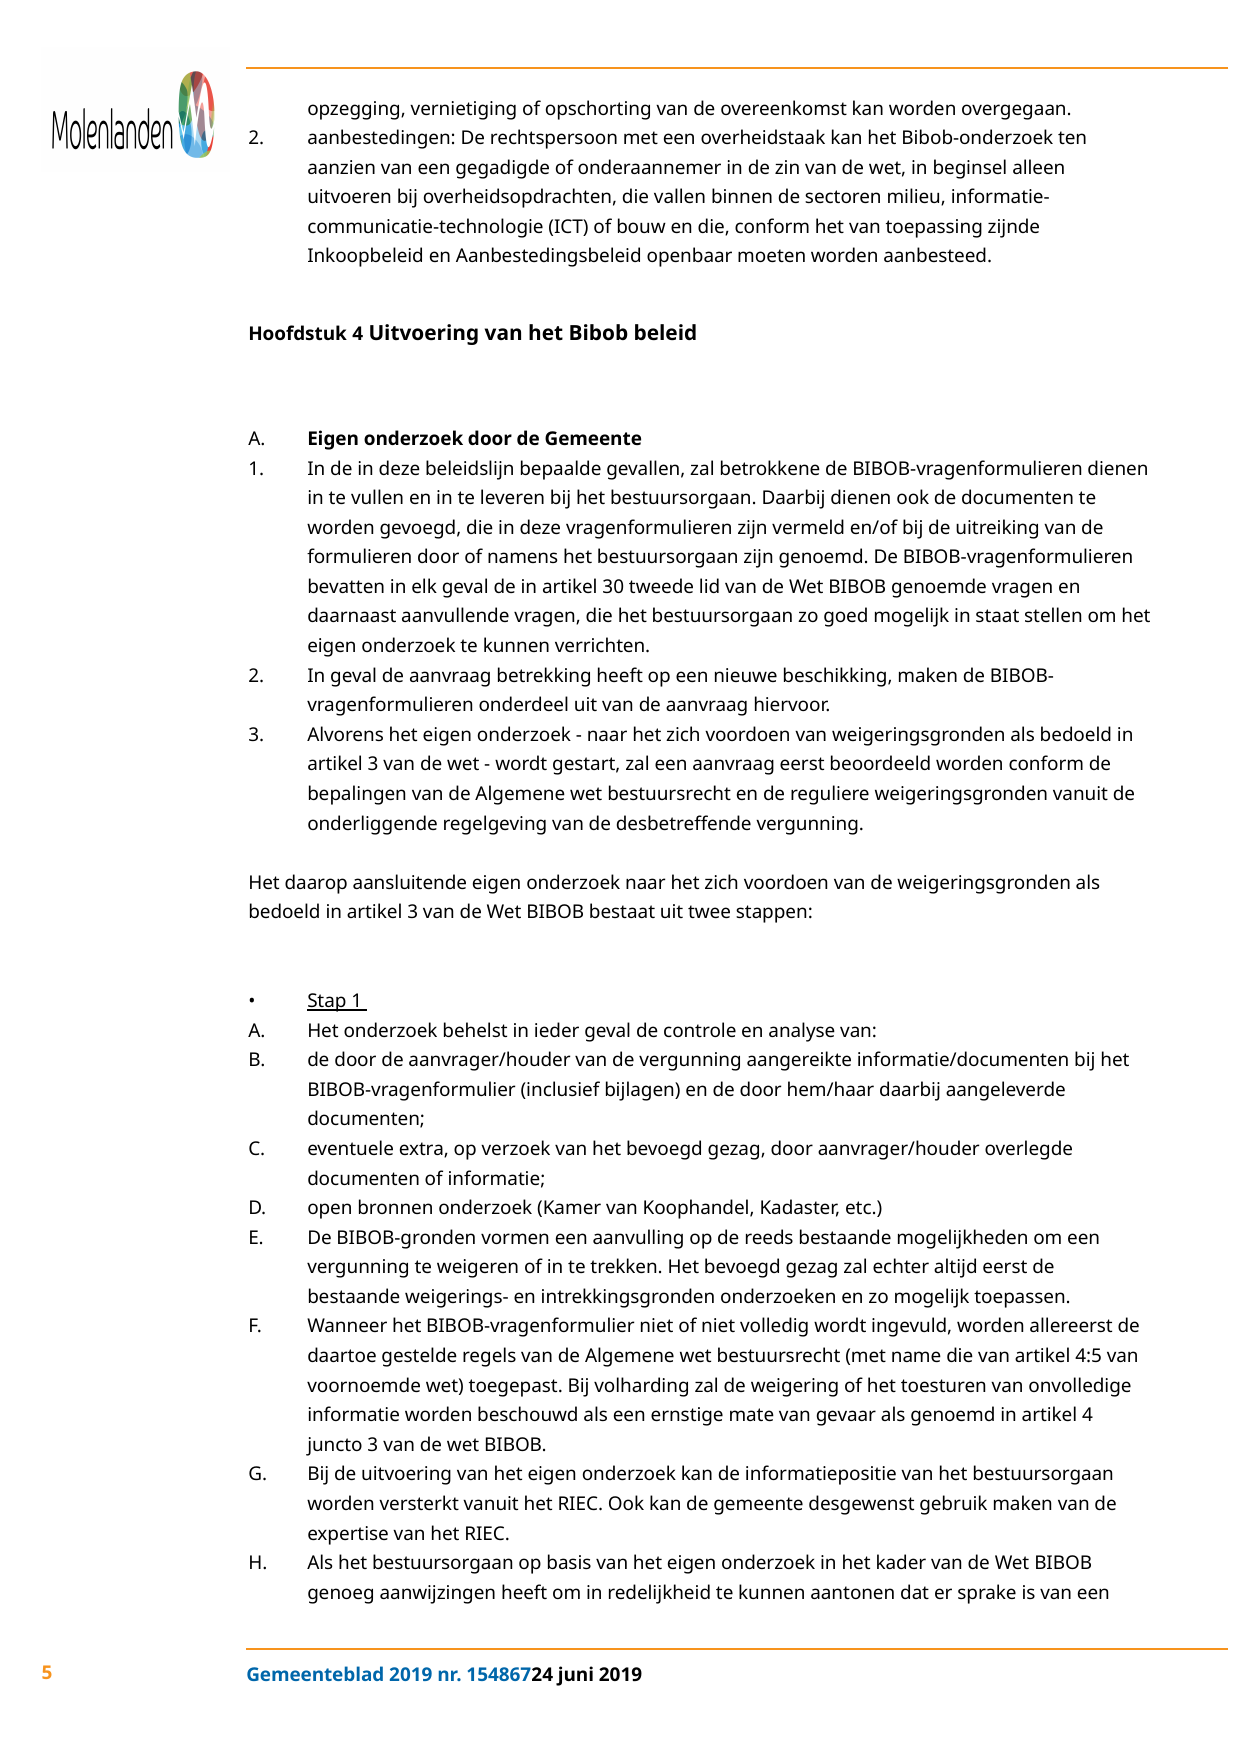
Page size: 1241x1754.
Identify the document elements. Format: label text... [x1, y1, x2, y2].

list Stap 1 [248, 987, 1152, 1013]
list aanbestedingen: De rechtspersoon met een overheidstaak kan het Bibob-onderzoek ten aanzien van een gegadigde of onderaannemer in de zin van de wet, in beginsel alleen uitvoeren bij overheidsopdrachten, die vallen binnen de sectoren milieu, informatie-communicatie-technologie (ICT) of bouw en die, conform het van toepassing zijnde Inkoopbeleid en Aanbestedingsbeleid openbaar moeten worden aanbesteed. [248, 124, 1152, 268]
list In de in deze beleidslijn bepaalde gevallen, zal betrokkene de BIBOB-vragenformulieren dienen in te vullen en in te leveren bij het bestuursorgaan. Daarbij dienen ook de documenten te worden gevoegd, die in deze vragenformulieren zijn vermeld en/of bij de uitreiking van de formulieren door of namens het bestuursorgaan zijn genoemd. De BIBOB-vragenformulieren bevatten in elk geval de in artikel 30 tweede lid van de Wet BIBOB genoemde vragen en daarnaast aanvullende vragen, die het bestuursorgaan zo goed mogelijk in staat stellen om het eigen onderzoek te kunnen verrichten. [248, 455, 1152, 658]
list Alvorens het eigen onderzoek - naar het zich voordoen van weigeringsgronden als bedoeld in artikel 3 van de wet - wordt gestart, zal een aanvraag eerst beoordeeld worden conform de bepalingen van de Algemene wet bestuursrecht en de reguliere weigeringsgronden vanuit de onderliggende regelgeving van de desbetreffende vergunning. [248, 721, 1152, 836]
list opzegging, vernietiging of opschorting van de overeenkomst kan worden overgegaan. [248, 95, 1152, 121]
list open bronnen onderzoek (Kamer van Koophandel, Kadaster, etc.) [248, 1194, 1152, 1220]
text Hoofdstuk 4 Uitvoering van het Bibob beleid [248, 318, 1152, 346]
list Het onderzoek behelst in ieder geval de controle en analyse van: [248, 1017, 1152, 1043]
text Het daarop aansluitende eigen onderzoek naar het zich voordoen van de weigeringsgronden als bedoeld in artikel 3 van de Wet BIBOB bestaat uit twee stappen: [248, 869, 1152, 924]
list eventuele extra, op verzoek van het bevoegd gezag, door aanvrager/houder overlegde documenten of informatie; [248, 1135, 1152, 1191]
list De BIBOB-gronden vormen een aanvulling op de reeds bestaande mogelijkheden om een vergunning te weigeren of in te trekken. Het bevoegd gezag zal echter altijd eerst de bestaande weigerings- en intrekkingsgronden onderzoeken en zo mogelijk toepassen. [248, 1224, 1152, 1309]
list Als het bestuursorgaan op basis van het eigen onderzoek in het kader van de Wet BIBOB genoeg aanwijzingen heeft om in redelijkheid te kunnen aantonen dat er sprake is van een [248, 1549, 1152, 1605]
list de door de aanvrager/houder van de vergunning aangereikte informatie/documenten bij het BIBOB-vragenformulier (inclusief bijlagen) en de door hem/haar daarbij aangeleverde documenten; [248, 1046, 1152, 1131]
list Eigen onderzoek door de Gemeente [248, 425, 1152, 451]
picture [41, 47, 231, 172]
list Wanneer het BIBOB-vragenformulier niet of niet volledig wordt ingevuld, worden allereerst de daartoe gestelde regels van de Algemene wet bestuursrecht (met name die van artikel 4:5 van voornoemde wet) toegepast. Bij volharding zal de weigering of het toesturen van onvolledige informatie worden beschouwd als een ernstige mate van gevaar als genoemd in artikel 4 juncto 3 van de wet BIBOB. [248, 1313, 1152, 1457]
list Bij de uitvoering van het eigen onderzoek kan de informatiepositie van het bestuursorgaan worden versterkt vanuit het RIEC. Ook kan de gemeente desgewenst gebruik maken van de expertise van het RIEC. [248, 1461, 1152, 1546]
list In geval de aanvraag betrekking heeft op een nieuwe beschikking, maken de BIBOB-vragenformulieren onderdeel uit van de aanvraag hiervoor. [248, 662, 1152, 717]
